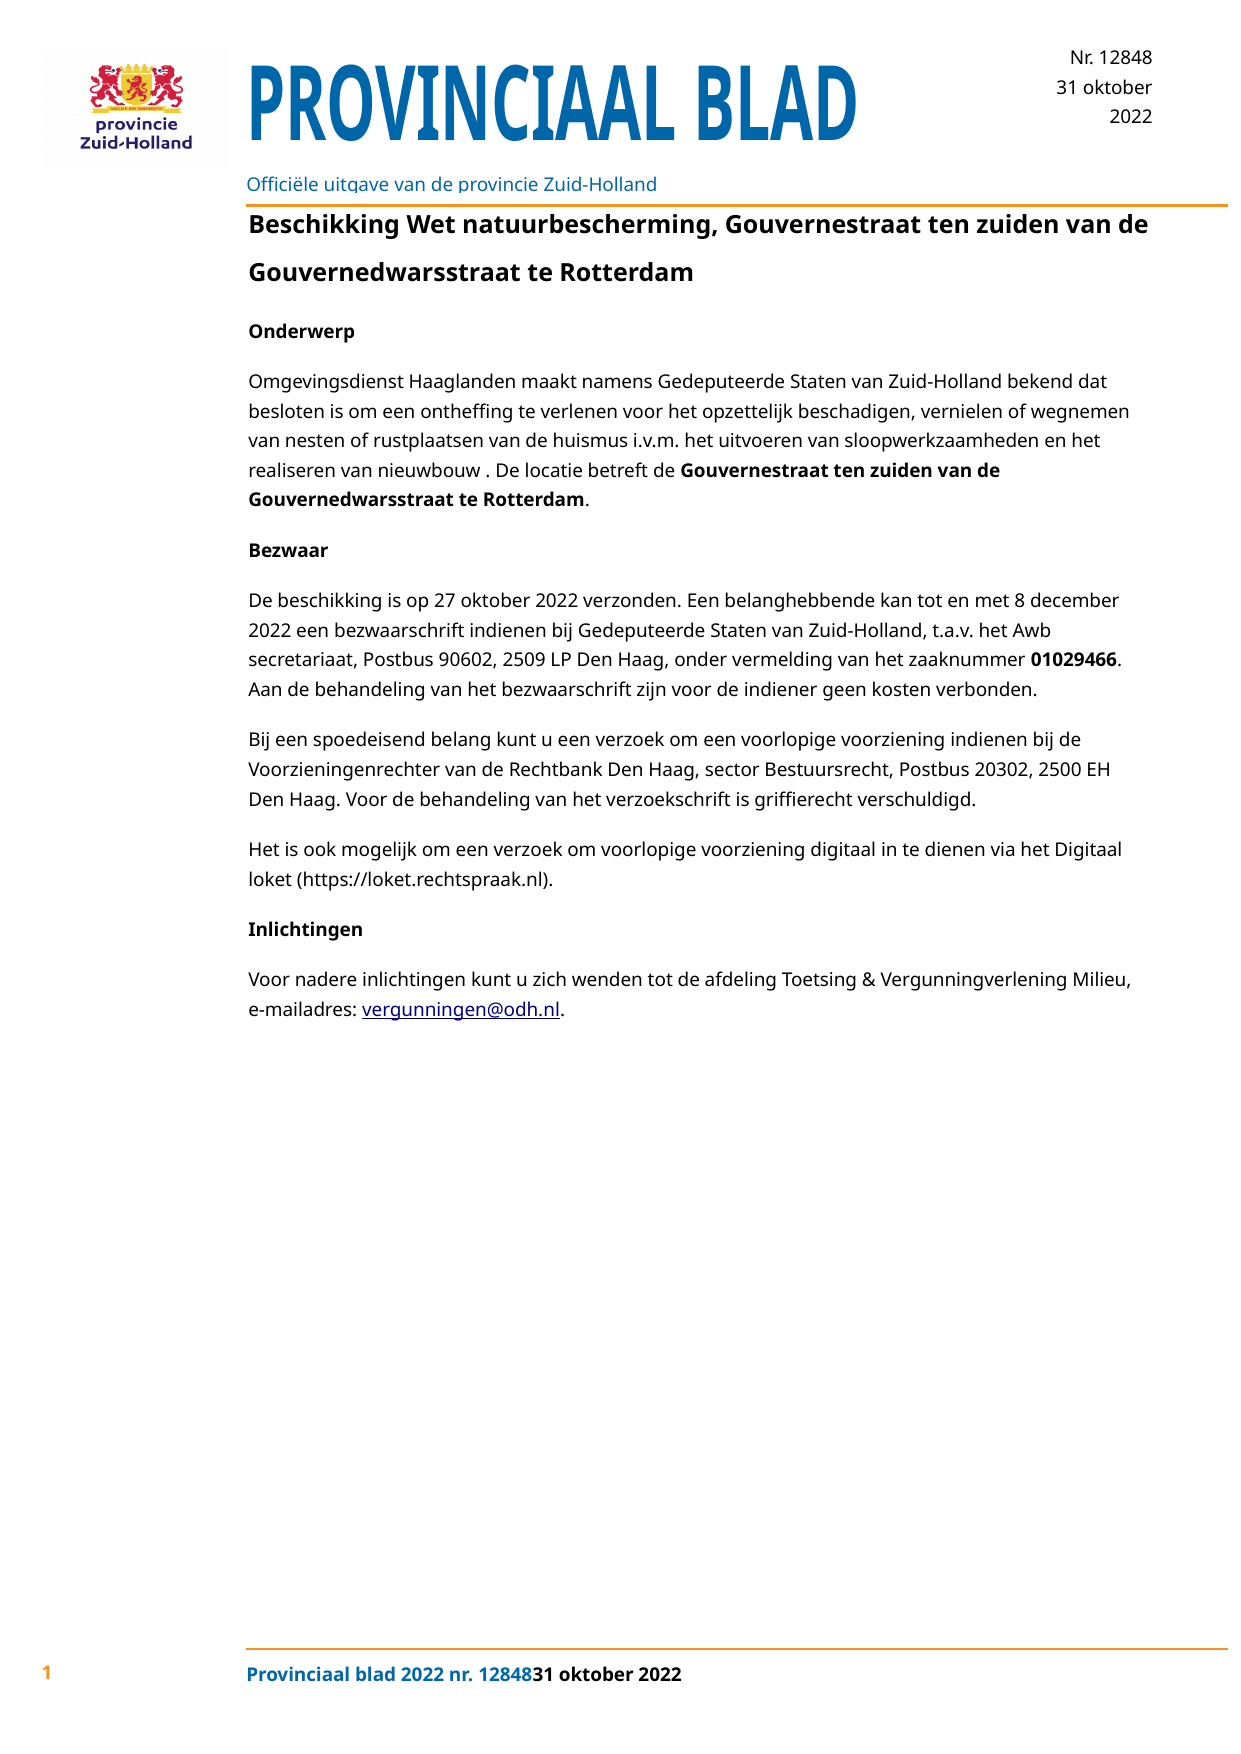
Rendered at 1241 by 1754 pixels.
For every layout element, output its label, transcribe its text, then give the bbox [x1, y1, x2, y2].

text Bezwaar [248, 537, 1152, 563]
picture [41, 47, 231, 172]
text De beschikking is op 27 oktober 2022 verzonden. Een belanghebbende kan tot en met 8 december 2022 een bezwaarschrift indienen bij Gedeputeerde Staten van Zuid-Holland, t.a.v. het Awb secretariaat, Postbus 90602, 2509 LP Den Haag, onder vermelding van het zaaknummer 01029466. Aan de behandeling van het bezwaarschrift zijn voor de indiener geen kosten verbonden. [248, 587, 1152, 702]
text Beschikking Wet natuurbescherming, Gouvernestraat ten zuiden van de Gouvernedwarsstraat te Rotterdam [248, 207, 1152, 288]
text Omgevingsdienst Haaglanden maakt namens Gedeputeerde Staten van Zuid-Holland bekend dat besloten is om een ontheffing te verlenen voor het opzettelijk beschadigen, vernielen of wegnemen van nesten of rustplaatsen van de huismus i.v.m. het uitvoeren van sloopwerkzaamheden en het realiseren van nieuwbouw . De locatie betreft de Gouvernestraat ten zuiden van de Gouvernedwarsstraat te Rotterdam. [248, 368, 1152, 512]
text Bij een spoedeisend belang kunt u een verzoek om een voorlopige voorziening indienen bij de Voorzieningenrechter van de Rechtbank Den Haag, sector Bestuursrecht, Postbus 20302, 2500 EH Den Haag. Voor de behandeling van het verzoekschrift is griffierecht verschuldigd. [248, 727, 1152, 812]
text Voor nadere inlichtingen kunt u zich wenden tot de afdeling Toetsing & Vergunningverlening Milieu, e-mailadres: vergunningen@odh.nl. [248, 967, 1152, 1022]
text Onderwerp [248, 318, 1152, 344]
text Het is ook mogelijk om een verzoek om voorlopige voorziening digitaal in te dienen via het Digitaal loket (https://loket.rechtspraak.nl). [248, 836, 1152, 892]
text Inlichtingen [248, 916, 1152, 942]
